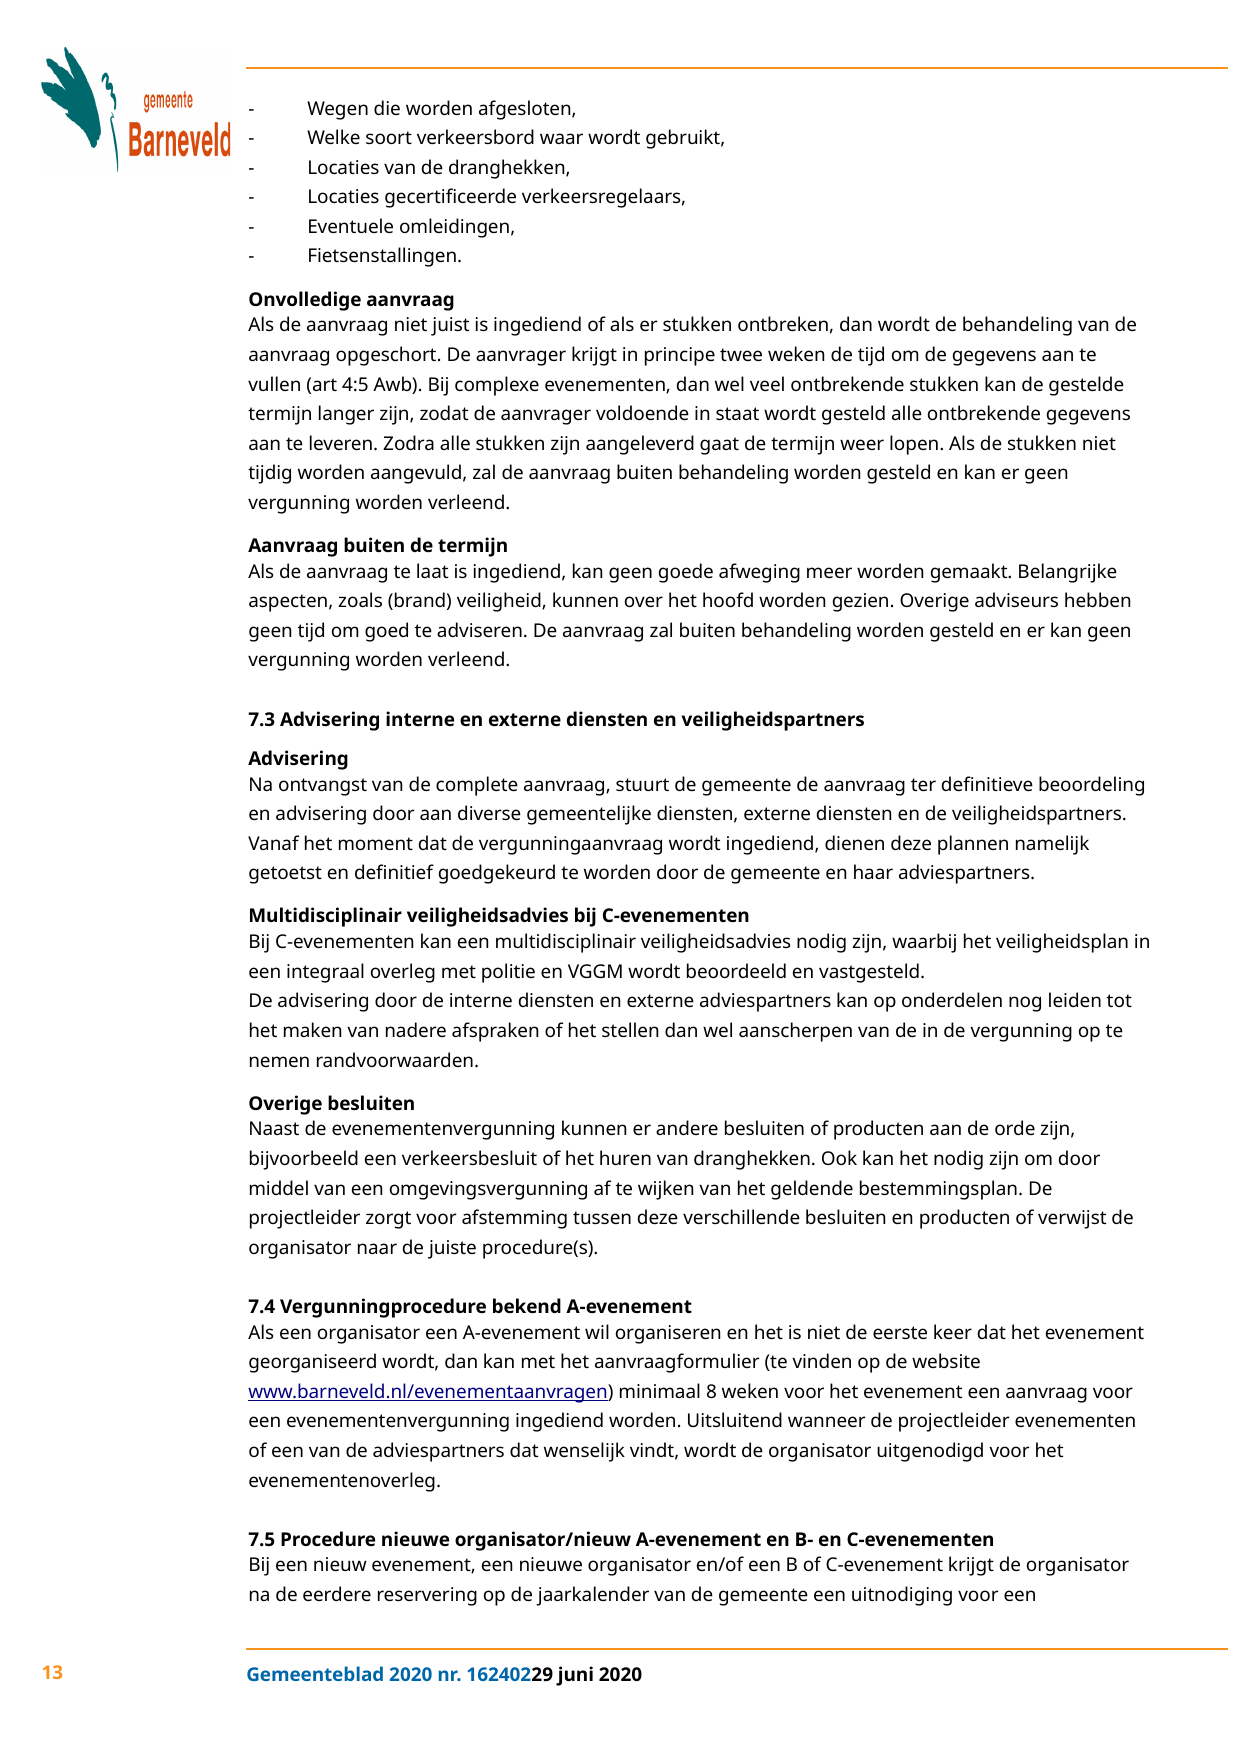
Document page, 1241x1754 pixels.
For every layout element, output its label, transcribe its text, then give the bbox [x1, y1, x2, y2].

list Locaties van de dranghekken, [248, 154, 1152, 180]
text Bij een nieuw evenement, een nieuwe organisator en/of een B of C-evenement krijgt de organisator na de eerdere reservering op de jaarkalender van de gemeente een uitnodiging voor een [248, 1552, 1152, 1607]
text Overige besluiten [248, 1090, 1152, 1116]
text Aanvraag buiten de termijn [248, 532, 1152, 558]
text Als de aanvraag te laat is ingediend, kan geen goede afweging meer worden gemaakt. Belangrijke aspecten, zoals (brand) veiligheid, kunnen over het hoofd worden gezien. Overige adviseurs hebben geen tijd om goed te adviseren. De aanvraag zal buiten behandeling worden gesteld en er kan geen vergunning worden verleend. [248, 558, 1152, 672]
list Eventuele omleidingen, [248, 213, 1152, 239]
text Als de aanvraag niet juist is ingediend of als er stukken ontbreken, dan wordt de behandeling van de aanvraag opgeschort. De aanvrager krijgt in principe twee weken de tijd om de gegevens aan te vullen (art 4:5 Awb). Bij complexe evenementen, dan wel veel ontbrekende stukken kan de gestelde termijn langer zijn, zodat de aanvrager voldoende in staat wordt gesteld alle ontbrekende gegevens aan te leveren. Zodra alle stukken zijn aangeleverd gaat de termijn weer lopen. Als de stukken niet tijdig worden aangevuld, zal de aanvraag buiten behandeling worden gesteld en kan er geen vergunning worden verleend. [248, 312, 1152, 515]
text Onvolledige aanvraag [248, 286, 1152, 312]
text De advisering door de interne diensten en externe adviespartners kan op onderdelen nog leiden tot het maken van nadere afspraken of het stellen dan wel aanscherpen van de in de vergunning op te nemen randvoorwaarden. [248, 988, 1152, 1072]
text 7.3 Advisering interne en externe diensten en veiligheidspartners [248, 706, 1152, 732]
list Fietsenstallingen. [248, 243, 1152, 268]
picture [41, 47, 231, 172]
text Advisering [248, 745, 1152, 771]
text 7.5 Procedure nieuwe organisator/nieuw A-evenement en B- en C-evenementen [248, 1526, 1152, 1552]
text 7.4 Vergunningprocedure bekend A-evenement [248, 1293, 1152, 1319]
text Als een organisator een A-evenement wil organiseren en het is niet de eerste keer dat het evenement georganiseerd wordt, dan kan met het aanvraagformulier (te vinden op de website www.barneveld.nl/evenementaanvragen) minimaal 8 weken voor het evenement een aanvraag voor een evenementenvergunning ingediend worden. Uitsluitend wanneer de projectleider evenementen of een van de adviespartners dat wenselijk vindt, wordt de organisator uitgenodigd voor het evenementenoverleg. [248, 1319, 1152, 1492]
text Bij C-evenementen kan een multidisciplinair veiligheidsadvies nodig zijn, waarbij het veiligheidsplan in een integraal overleg met politie en VGGM wordt beoordeeld en vastgesteld. [248, 928, 1152, 984]
text Na ontvangst van de complete aanvraag, stuurt de gemeente de aanvraag ter definitieve beoordeling en advisering door aan diverse gemeentelijke diensten, externe diensten en de veiligheidspartners. Vanaf het moment dat de vergunningaanvraag wordt ingediend, dienen deze plannen namelijk getoetst en definitief goedgekeurd te worden door de gemeente en haar adviespartners. [248, 771, 1152, 885]
list Wegen die worden afgesloten, [248, 95, 1152, 121]
list Locaties gecertificeerde verkeersregelaars, [248, 183, 1152, 209]
text Multidisciplinair veiligheidsadvies bij C-evenementen [248, 903, 1152, 928]
text Naast de evenementenvergunning kunnen er andere besluiten of producten aan de orde zijn, bijvoorbeeld een verkeersbesluit of het huren van dranghekken. Ook kan het nodig zijn om door middel van een omgevingsvergunning af te wijken van het geldende bestemmingsplan. De projectleider zorgt voor afstemming tussen deze verschillende besluiten en producten of verwijst de organisator naar de juiste procedure(s). [248, 1116, 1152, 1260]
list Welke soort verkeersbord waar wordt gebruikt, [248, 124, 1152, 150]
